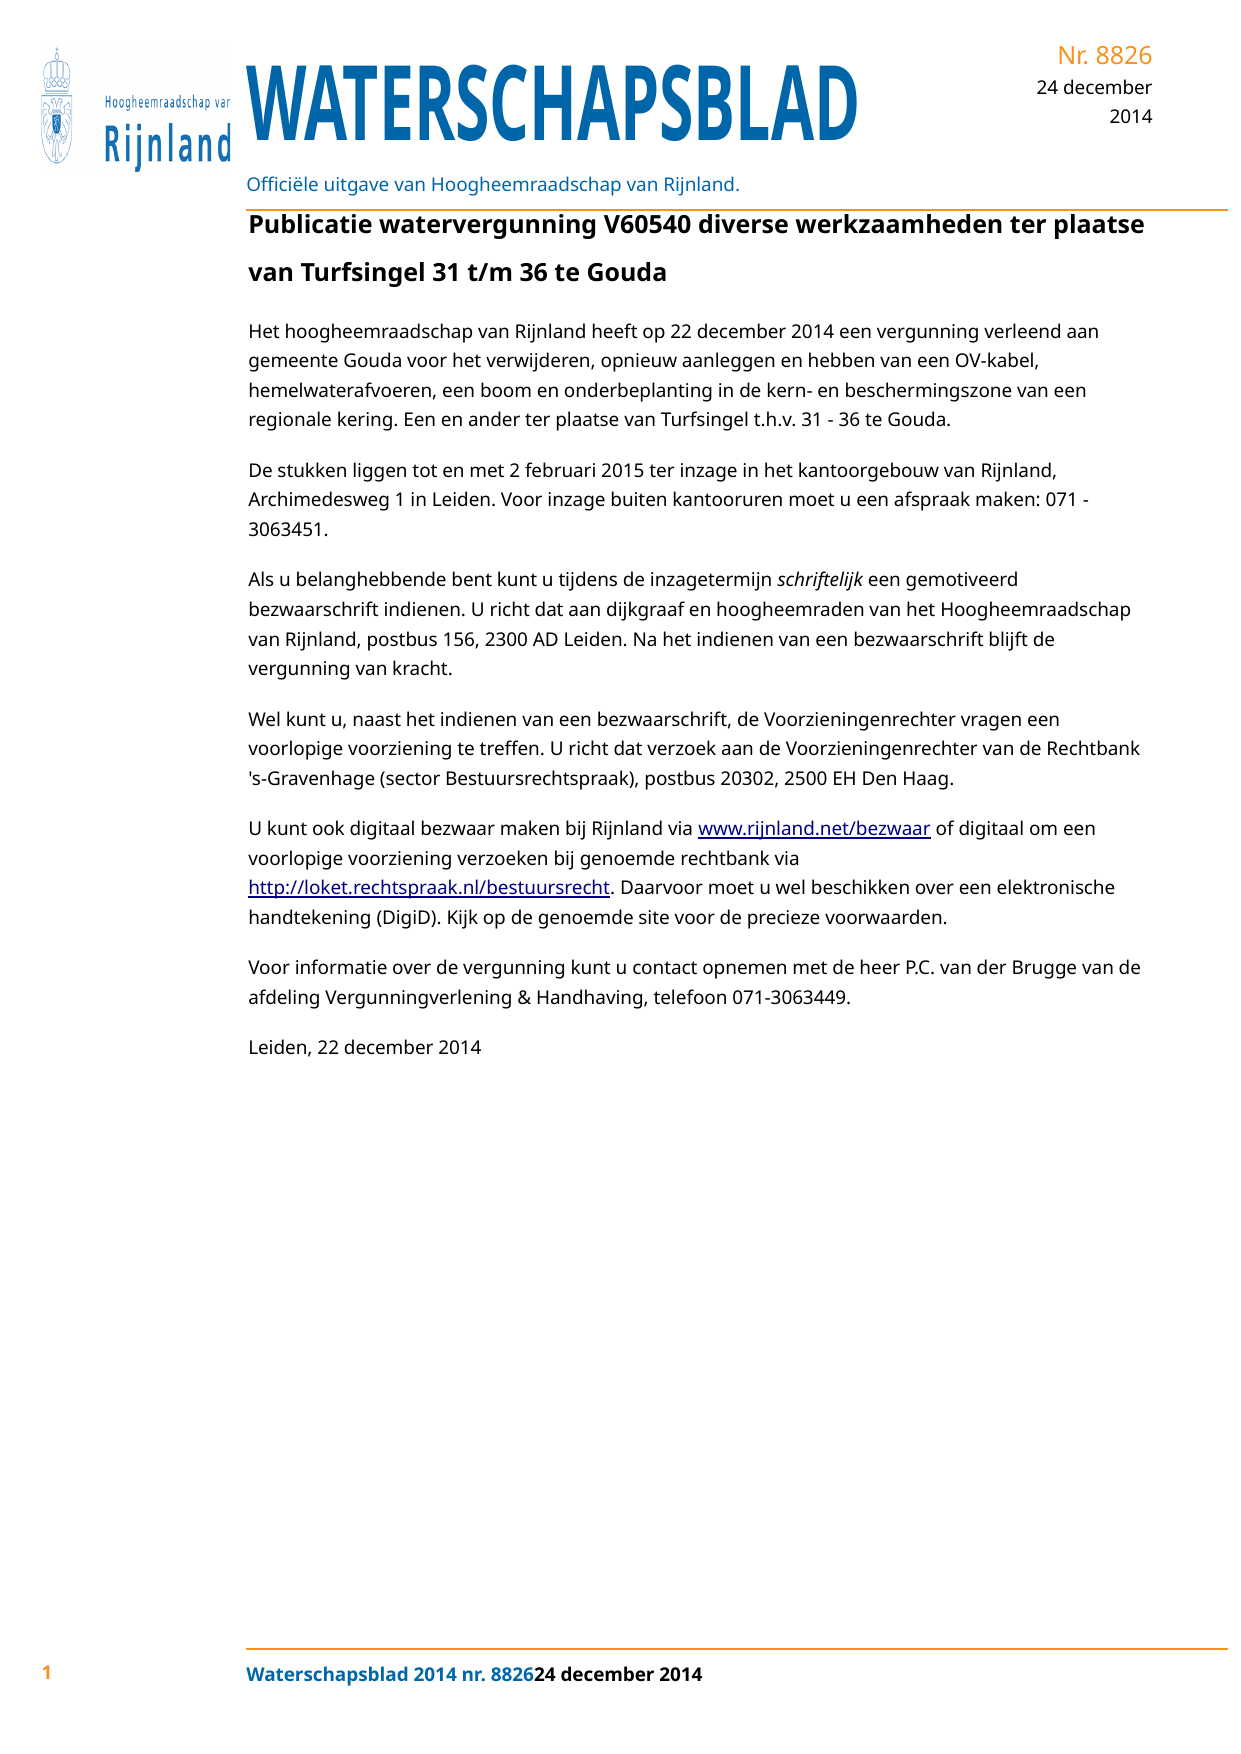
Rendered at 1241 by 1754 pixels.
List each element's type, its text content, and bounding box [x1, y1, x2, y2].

text Het hoogheemraadschap van Rijnland heeft op 22 december 2014 een vergunning verleend aan gemeente Gouda voor het verwijderen, opnieuw aanleggen en hebben van een OV-kabel, hemelwaterafvoeren, een boom en onderbeplanting in de kern- en beschermingszone van een regionale kering. Een en ander ter plaatse van Turfsingel t.h.v. 31 - 36 te Gouda. [248, 318, 1152, 432]
text Voor informatie over de vergunning kunt u contact opnemen met de heer P.C. van der Brugge van de afdeling Vergunningverlening & Handhaving, telefoon 071-3063449. [248, 954, 1152, 1010]
text Als u belanghebbende bent kunt u tijdens de inzagetermijn schriftelijk een gemotiveerd bezwaarschrift indienen. U richt dat aan dijkgraaf en hoogheemraden van het Hoogheemraadschap van Rijnland, postbus 156, 2300 AD Leiden. Na het indienen van een bezwaarschrift blijft de vergunning van kracht. [248, 567, 1152, 681]
text Wel kunt u, naast het indienen van een bezwaarschrift, de Voorzieningenrechter vragen een voorlopige voorziening te treffen. U richt dat verzoek aan de Voorzieningenrechter van de Rechtbank 's-Gravenhage (sector Bestuursrechtspraak), postbus 20302, 2500 EH Den Haag. [248, 706, 1152, 791]
text Publicatie watervergunning V60540 diverse werkzaamheden ter plaatse van Turfsingel 31 t/m 36 te Gouda [248, 211, 1152, 288]
text De stukken liggen tot en met 2 februari 2015 ter inzage in het kantoorgebouw van Rijnland, Archimedesweg 1 in Leiden. Voor inzage buiten kantooruren moet u een afspraak maken: 071 - 3063451. [248, 457, 1152, 542]
text U kunt ook digitaal bezwaar maken bij Rijnland via www.rijnland.net/bezwaar of digitaal om een voorlopige voorziening verzoeken bij genoemde rechtbank via http://loket.rechtspraak.nl/bestuursrecht. Daarvoor moet u wel beschikken over een elektronische handtekening (DigiD). Kijk op de genoemde site voor de precieze voorwaarden. [248, 815, 1152, 930]
text Leiden, 22 december 2014 [248, 1034, 1152, 1060]
picture [41, 47, 231, 172]
